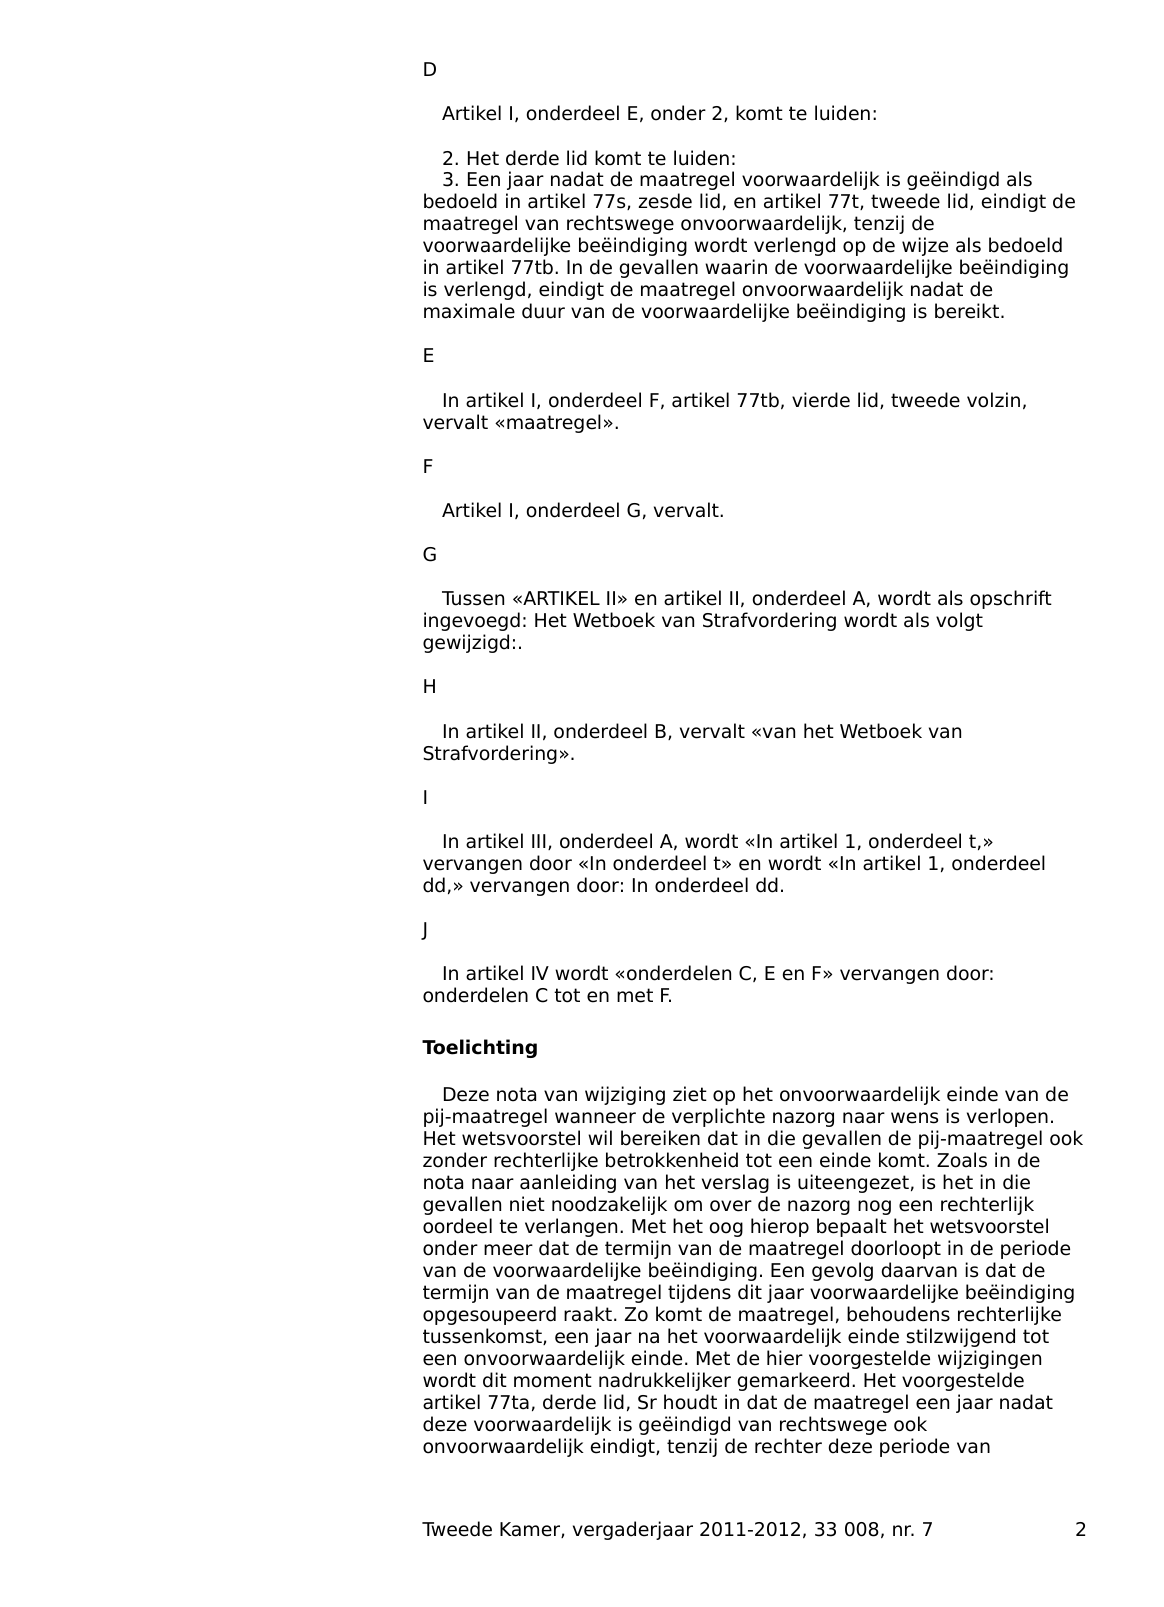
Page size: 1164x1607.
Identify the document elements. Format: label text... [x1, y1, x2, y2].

text In artikel I, onderdeel F, artikel 77tb, vierde lid, tweede volzin, vervalt «maatregel». [422, 389, 1087, 433]
subtitle I [422, 787, 1087, 809]
subtitle Toelichting [422, 1037, 1087, 1059]
subtitle J [422, 919, 1087, 941]
subtitle H [422, 676, 1087, 698]
text Tussen «ARTIKEL II» en artikel II, onderdeel A, wordt als opschrift ingevoegd: Het Wetboek van Strafvordering wordt als volgt gewijzigd:. [422, 588, 1087, 654]
text Artikel I, onderdeel E, onder 2, komt te luiden: [422, 103, 1087, 125]
text 3. Een jaar nadat de maatregel voorwaardelijk is geëindigd als bedoeld in artikel 77s, zesde lid, en artikel 77t, tweede lid, eindigt de maatregel van rechtswege onvoorwaardelijk, tenzij de voorwaardelijke beëindiging wordt verlengd op de wijze als bedoeld in artikel 77tb. In de gevallen waarin de voorwaardelijke beëindiging is verlengd, eindigt de maatregel onvoorwaardelijk nadat de maximale duur van de voorwaardelijke beëindiging is bereikt. [422, 169, 1087, 323]
text In artikel IV wordt «onderdelen C, E en F» vervangen door: onderdelen C tot en met F. [422, 963, 1087, 1007]
text In artikel II, onderdeel B, vervalt «van het Wetboek van Strafvordering». [422, 721, 1087, 764]
subtitle D [422, 59, 1087, 81]
text In artikel III, onderdeel A, wordt «In artikel 1, onderdeel t,» vervangen door «In onderdeel t» en wordt «In artikel 1, onderdeel dd,» vervangen door: In onderdeel dd. [422, 831, 1087, 897]
text Deze nota van wijziging ziet op het onvoorwaardelijk einde van de pij-maatregel wanneer de verplichte nazorg naar wens is verlopen. Het wetsvoorstel wil bereiken dat in die gevallen de pij-maatregel ook zonder rechterlijke betrokkenheid tot een einde komt. Zoals in de nota naar aanleiding van het verslag is uiteengezet, is het in die gevallen niet noodzakelijk om over de nazorg nog een rechterlijk oordeel te verlangen. Met het oog hierop bepaalt het wetsvoorstel onder meer dat de termijn van de maatregel doorloopt in de periode van de voorwaardelijke beëindiging. Een gevolg daarvan is dat de termijn van de maatregel tijdens dit jaar voorwaardelijke beëindiging opgesoupeerd raakt. Zo komt de maatregel, behoudens rechterlijke tussenkomst, een jaar na het voorwaardelijk einde stilzwijgend tot een onvoorwaardelijk einde. Met de hier voorgestelde wijzigingen wordt dit moment nadrukkelijker gemarkeerd. Het voorgestelde artikel 77ta, derde lid, Sr houdt in dat de maatregel een jaar nadat deze voorwaardelijk is geëindigd van rechtswege ook onvoorwaardelijk eindigt, tenzij de rechter deze periode van [422, 1084, 1087, 1458]
text Artikel I, onderdeel G, vervalt. [422, 500, 1087, 522]
subtitle G [422, 544, 1087, 566]
subtitle E [422, 345, 1087, 367]
text 2. Het derde lid komt te luiden: [422, 147, 1087, 169]
subtitle F [422, 456, 1087, 478]
